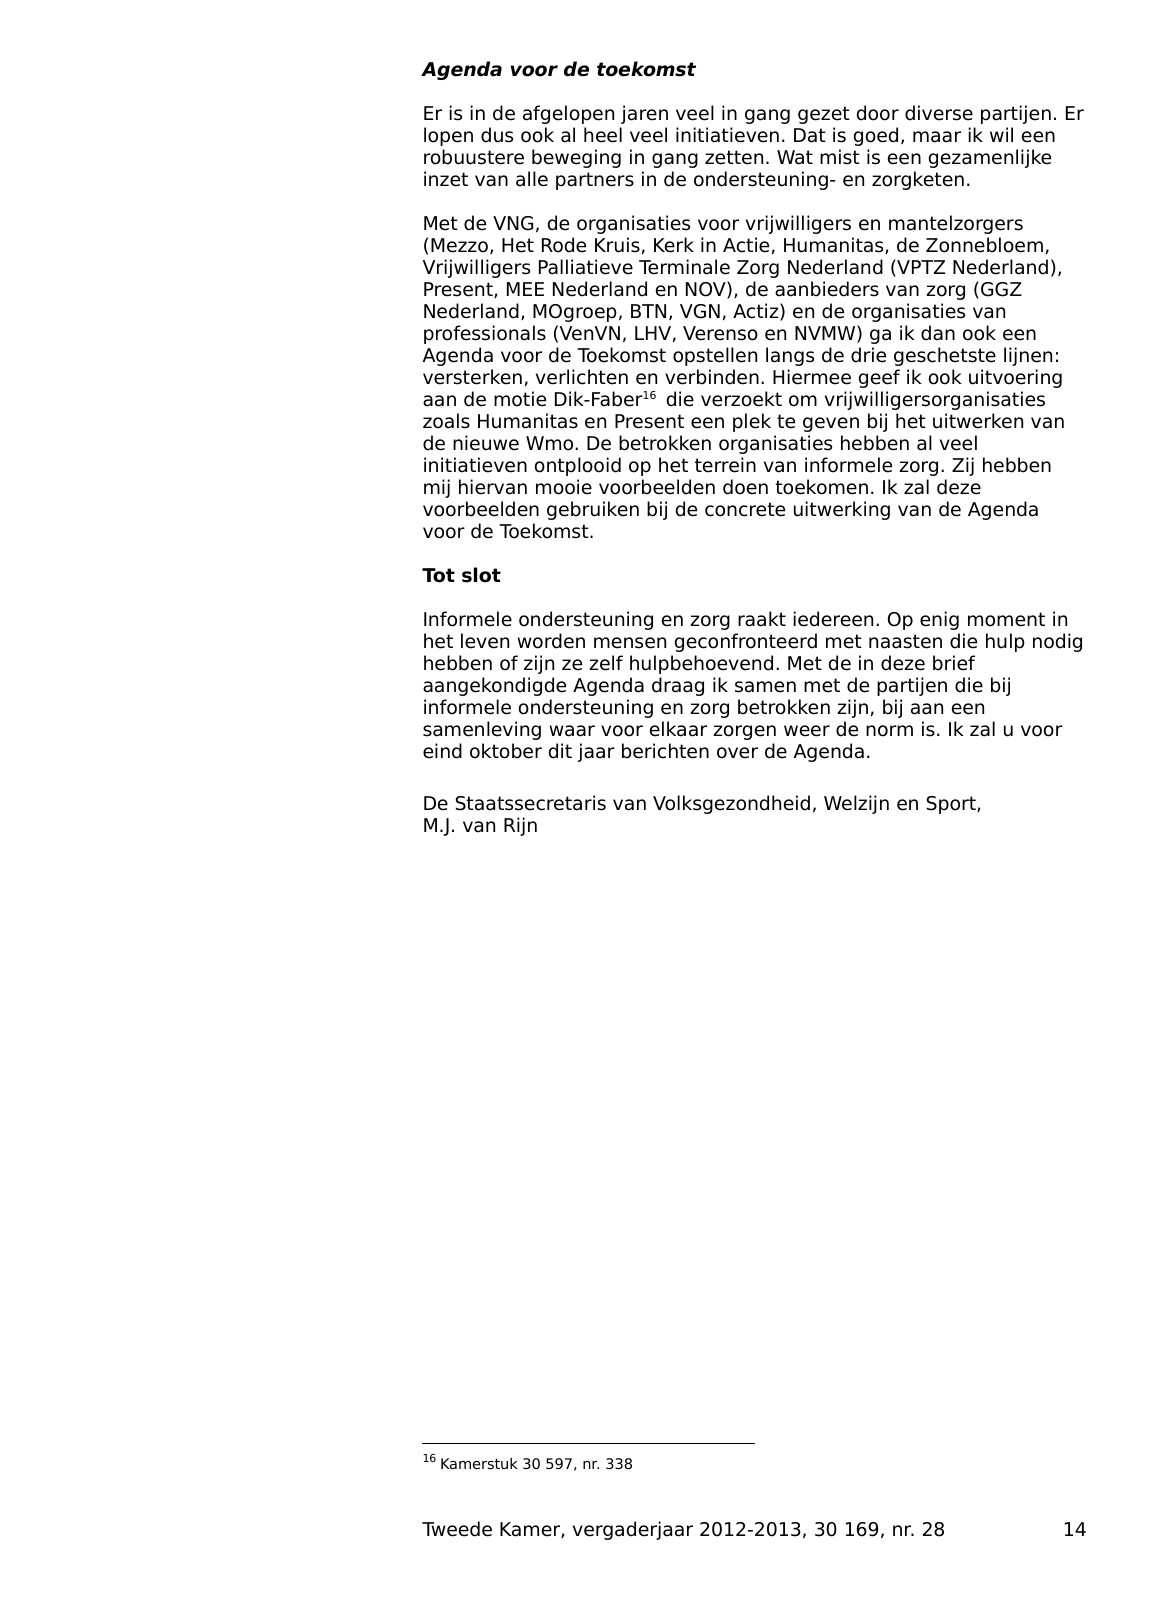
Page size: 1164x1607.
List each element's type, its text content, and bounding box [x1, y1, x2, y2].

text Met de VNG, de organisaties voor vrijwilligers en mantelzorgers (Mezzo, Het Rode Kruis, Kerk in Actie, Humanitas, de Zonnebloem, Vrijwilligers Palliatieve Terminale Zorg Nederland (VPTZ Nederland), Present, MEE Nederland en NOV), de aanbieders van zorg (GGZ Nederland, MOgroep, BTN, VGN, Actiz) en de organisaties van professionals (VenVN, LHV, Verenso en NVMW) ga ik dan ook een Agenda voor de Toekomst opstellen langs de drie geschetste lijnen: versterken, verlichten en verbinden. Hiermee geef ik ook uitvoering aan de motie Dik-Faber die verzoekt om vrijwilligersorganisaties zoals Humanitas en Present een plek te geven bij het uitwerken van de nieuwe Wmo. De betrokken organisaties hebben al veel initiatieven ontplooid op het terrein van informele zorg. Zij hebben mij hiervan mooie voorbeelden doen toekomen. Ik zal deze voorbeelden gebruiken bij de concrete uitwerking van de Agenda voor de Toekomst. [422, 213, 1087, 543]
text Kamerstuk 30 597, nr. 338 [422, 1452, 1087, 1474]
subtitle Agenda voor de toekomst [422, 59, 1087, 81]
subtitle Tot slot [422, 565, 1087, 587]
text Er is in de afgelopen jaren veel in gang gezet door diverse partijen. Er lopen dus ook al heel veel initiatieven. Dat is goed, maar ik wil een robuustere beweging in gang zetten. Wat mist is een gezamenlijke inzet van alle partners in de ondersteuning- en zorgketen. [422, 103, 1087, 191]
text Informele ondersteuning en zorg raakt iedereen. Op enig moment in het leven worden mensen geconfronteerd met naasten die hulp nodig hebben of zijn ze zelf hulpbehoevend. Met de in deze brief aangekondigde Agenda draag ik samen met de partijen die bij informele ondersteuning en zorg betrokken zijn, bij aan een samenleving waar voor elkaar zorgen weer de norm is. Ik zal u voor eind oktober dit jaar berichten over de Agenda. [422, 609, 1087, 763]
text De Staatssecretaris van Volksgezondheid, Welzijn en Sport, M.J. van Rijn [422, 793, 1087, 837]
